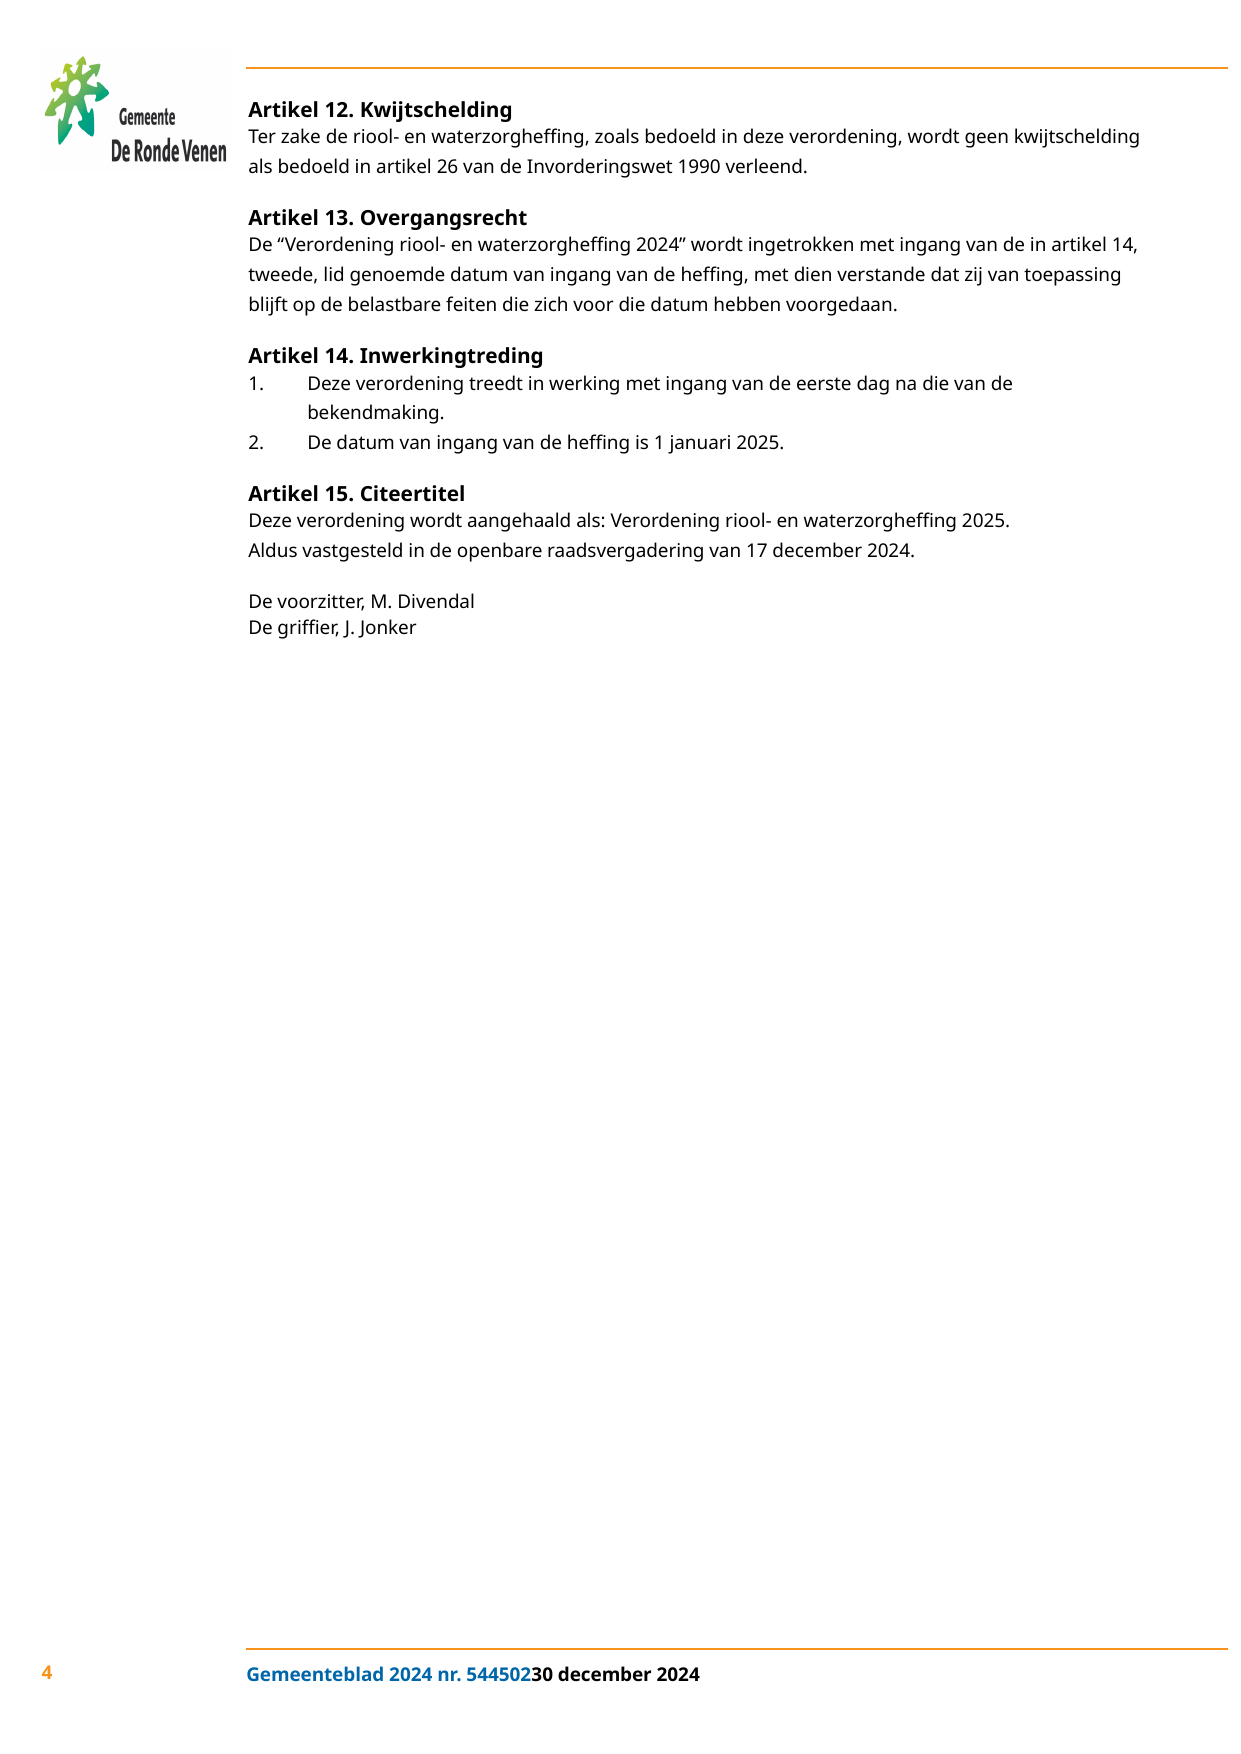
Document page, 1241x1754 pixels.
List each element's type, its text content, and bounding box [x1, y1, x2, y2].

text De voorzitter, M. Divendal [248, 589, 1152, 614]
text Ter zake de riool- en waterzorgheffing, zoals bedoeld in deze verordening, wordt geen kwijtschelding als bedoeld in artikel 26 van de Invorderingswet 1990 verleend. [248, 123, 1152, 178]
text De “Verordening riool- en waterzorgheffing 2024” wordt ingetrokken met ingang van de in artikel 14, tweede, lid genoemde datum van ingang van de heffing, met dien verstande dat zij van toepassing blijft op de belastbare feiten die zich voor die datum hebben voorgedaan. [248, 232, 1152, 317]
list De datum van ingang van de heffing is 1 januari 2025. [248, 429, 1152, 454]
text Deze verordening wordt aangehaald als: Verordening riool- en waterzorgheffing 2025. [248, 508, 1152, 533]
picture [41, 47, 231, 172]
text Artikel 12. Kwijtschelding [248, 95, 1152, 123]
text Artikel 13. Overgangsrecht [248, 203, 1152, 232]
text Artikel 15. Citeertitel [248, 479, 1152, 508]
text De griffier, J. Jonker [248, 614, 1152, 640]
text Aldus vastgesteld in de openbare raadsvergadering van 17 december 2024. [248, 537, 1152, 563]
text Artikel 14. Inwerkingtreding [248, 341, 1152, 370]
list Deze verordening treedt in werking met ingang van de eerste dag na die van de bekendmaking. [248, 370, 1152, 425]
